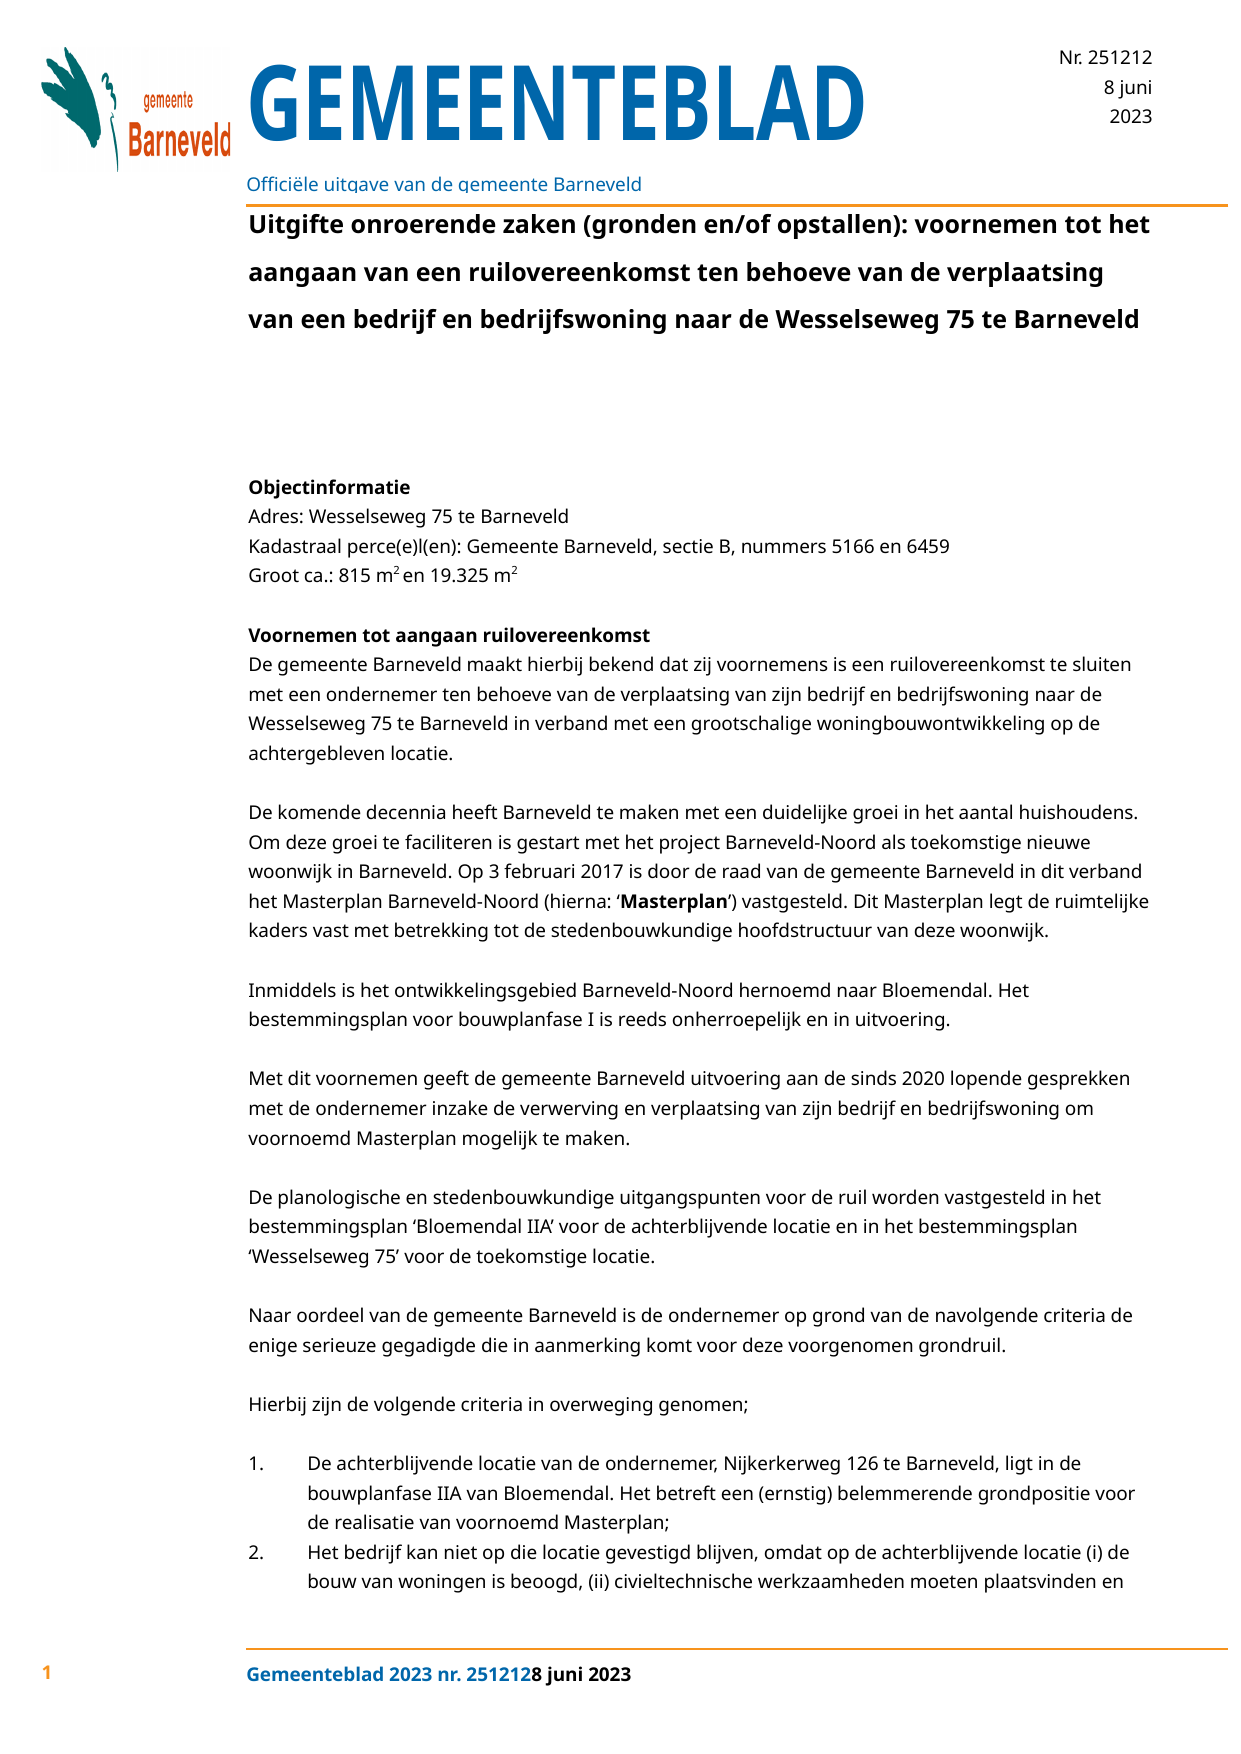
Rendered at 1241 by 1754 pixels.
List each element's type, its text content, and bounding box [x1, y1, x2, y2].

text Inmiddels is het ontwikkelingsgebied Barneveld-Noord hernoemd naar Bloemendal. Het bestemmingsplan voor bouwplanfase I is reeds onherroepelijk en in uitvoering. [248, 977, 1152, 1032]
text Kadastraal perce(e)l(en): Gemeente Barneveld, sectie B, nummers 5166 en 6459 [248, 533, 1152, 559]
text Hierbij zijn de volgende criteria in overweging genomen; [248, 1391, 1152, 1417]
text Met dit voornemen geeft de gemeente Barneveld uitvoering aan de sinds 2020 lopende gesprekken met de ondernemer inzake de verwerving en verplaatsing van zijn bedrijf en bedrijfswoning om voornoemd Masterplan mogelijk te maken. [248, 1066, 1152, 1151]
text Groot ca.: 815 m2 en 19.325 m2 [248, 563, 1152, 588]
list De achterblijvende locatie van de ondernemer, Nijkerkerweg 126 te Barneveld, ligt in de bouwplanfase IIA van Bloemendal. Het betreft een (ernstig) belemmerende grondpositie voor de realisatie van voornoemd Masterplan; [248, 1450, 1152, 1535]
text Objectinformatie [248, 474, 1152, 500]
text Voornemen tot aangaan ruilovereenkomst [248, 622, 1152, 648]
text Naar oordeel van de gemeente Barneveld is de ondernemer op grond van de navolgende criteria de enige serieuze gegadigde die in aanmerking komt voor deze voorgenomen grondruil. [248, 1302, 1152, 1358]
text De planologische en stedenbouwkundige uitgangspunten voor de ruil worden vastgesteld in het bestemmingsplan ‘Bloemendal IIA’ voor de achterblijvende locatie en in het bestemmingsplan ‘Wesselseweg 75’ voor de toekomstige locatie. [248, 1184, 1152, 1269]
text Adres: Wesselseweg 75 te Barneveld [248, 503, 1152, 529]
text Uitgifte onroerende zaken (gronden en/of opstallen): voornemen tot het aangaan van een ruilovereenkomst ten behoeve van de verplaatsing van een bedrijf en bedrijfswoning naar de Wesselseweg 75 te Barneveld [248, 207, 1152, 336]
list Het bedrijf kan niet op die locatie gevestigd blijven, omdat op de achterblijvende locatie (i) de bouw van woningen is beoogd, (ii) civieltechnische werkzaamheden moeten plaatsvinden en [248, 1539, 1152, 1594]
text De komende decennia heeft Barneveld te maken met een duidelijke groei in het aantal huishoudens. Om deze groei te faciliteren is gestart met het project Barneveld-Noord als toekomstige nieuwe woonwijk in Barneveld. Op 3 februari 2017 is door de raad van de gemeente Barneveld in dit verband het Masterplan Barneveld-Noord (hierna: ‘Masterplan’) vastgesteld. Dit Masterplan legt de ruimtelijke kaders vast met betrekking tot de stedenbouwkundige hoofdstructuur van deze woonwijk. [248, 799, 1152, 943]
picture [41, 47, 231, 172]
text De gemeente Barneveld maakt hierbij bekend dat zij voornemens is een ruilovereenkomst te sluiten met een ondernemer ten behoeve van de verplaatsing van zijn bedrijf en bedrijfswoning naar de Wesselseweg 75 te Barneveld in verband met een grootschalige woningbouwontwikkeling op de achtergebleven locatie. [248, 651, 1152, 766]
